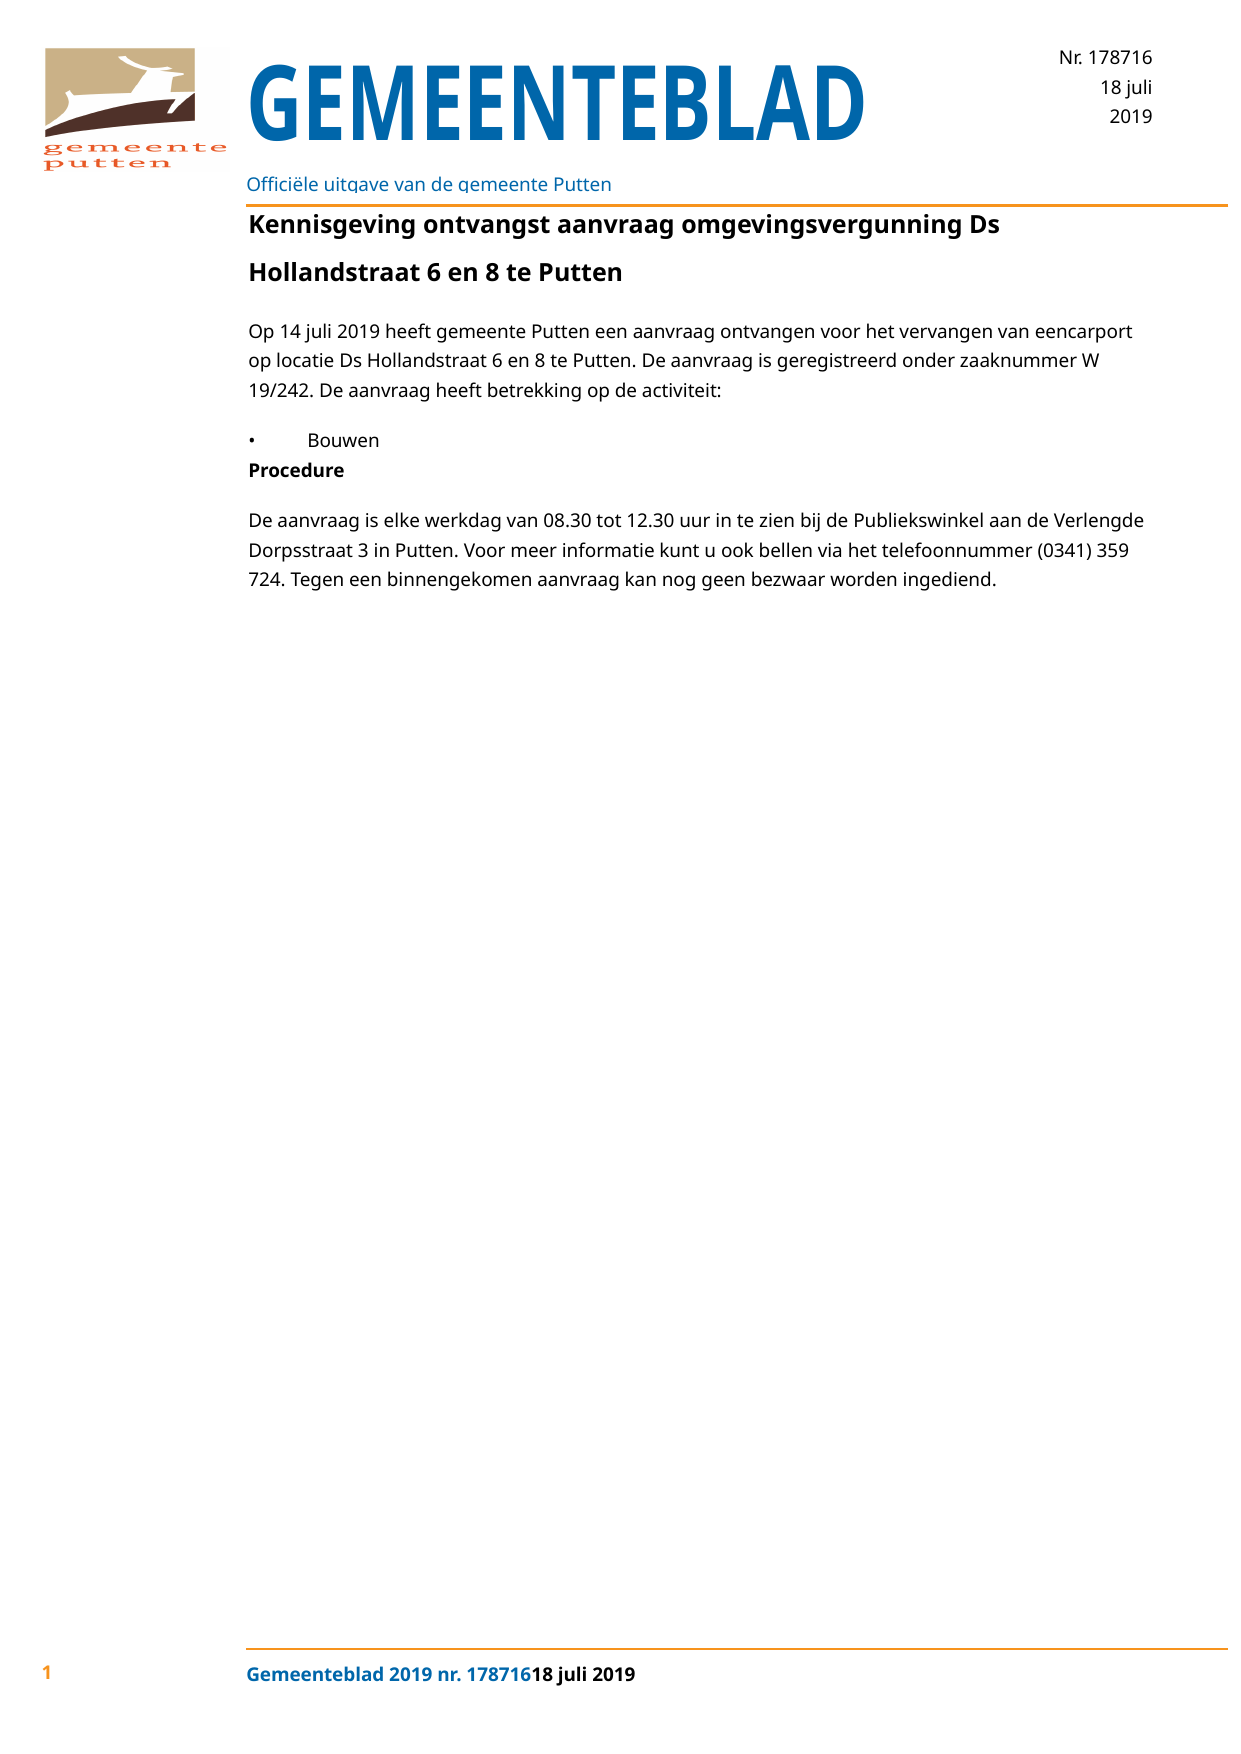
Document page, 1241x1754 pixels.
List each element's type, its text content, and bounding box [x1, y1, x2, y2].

picture [41, 47, 231, 172]
text Procedure [248, 457, 1152, 483]
text Op 14 juli 2019 heeft gemeente Putten een aanvraag ontvangen voor het vervangen van eencarport op locatie Ds Hollandstraat 6 en 8 te Putten. De aanvraag is geregistreerd onder zaaknummer W 19/242. De aanvraag heeft betrekking op de activiteit: [248, 318, 1152, 403]
text De aanvraag is elke werkdag van 08.30 tot 12.30 uur in te zien bij de Publiekswinkel aan de Verlengde Dorpsstraat 3 in Putten. Voor meer informatie kunt u ook bellen via het telefoonnummer (0341) 359 724. Tegen een binnengekomen aanvraag kan nog geen bezwaar worden ingediend. [248, 507, 1152, 592]
list Bouwen [248, 427, 1152, 453]
text Kennisgeving ontvangst aanvraag omgevingsvergunning Ds Hollandstraat 6 en 8 te Putten [248, 207, 1152, 288]
